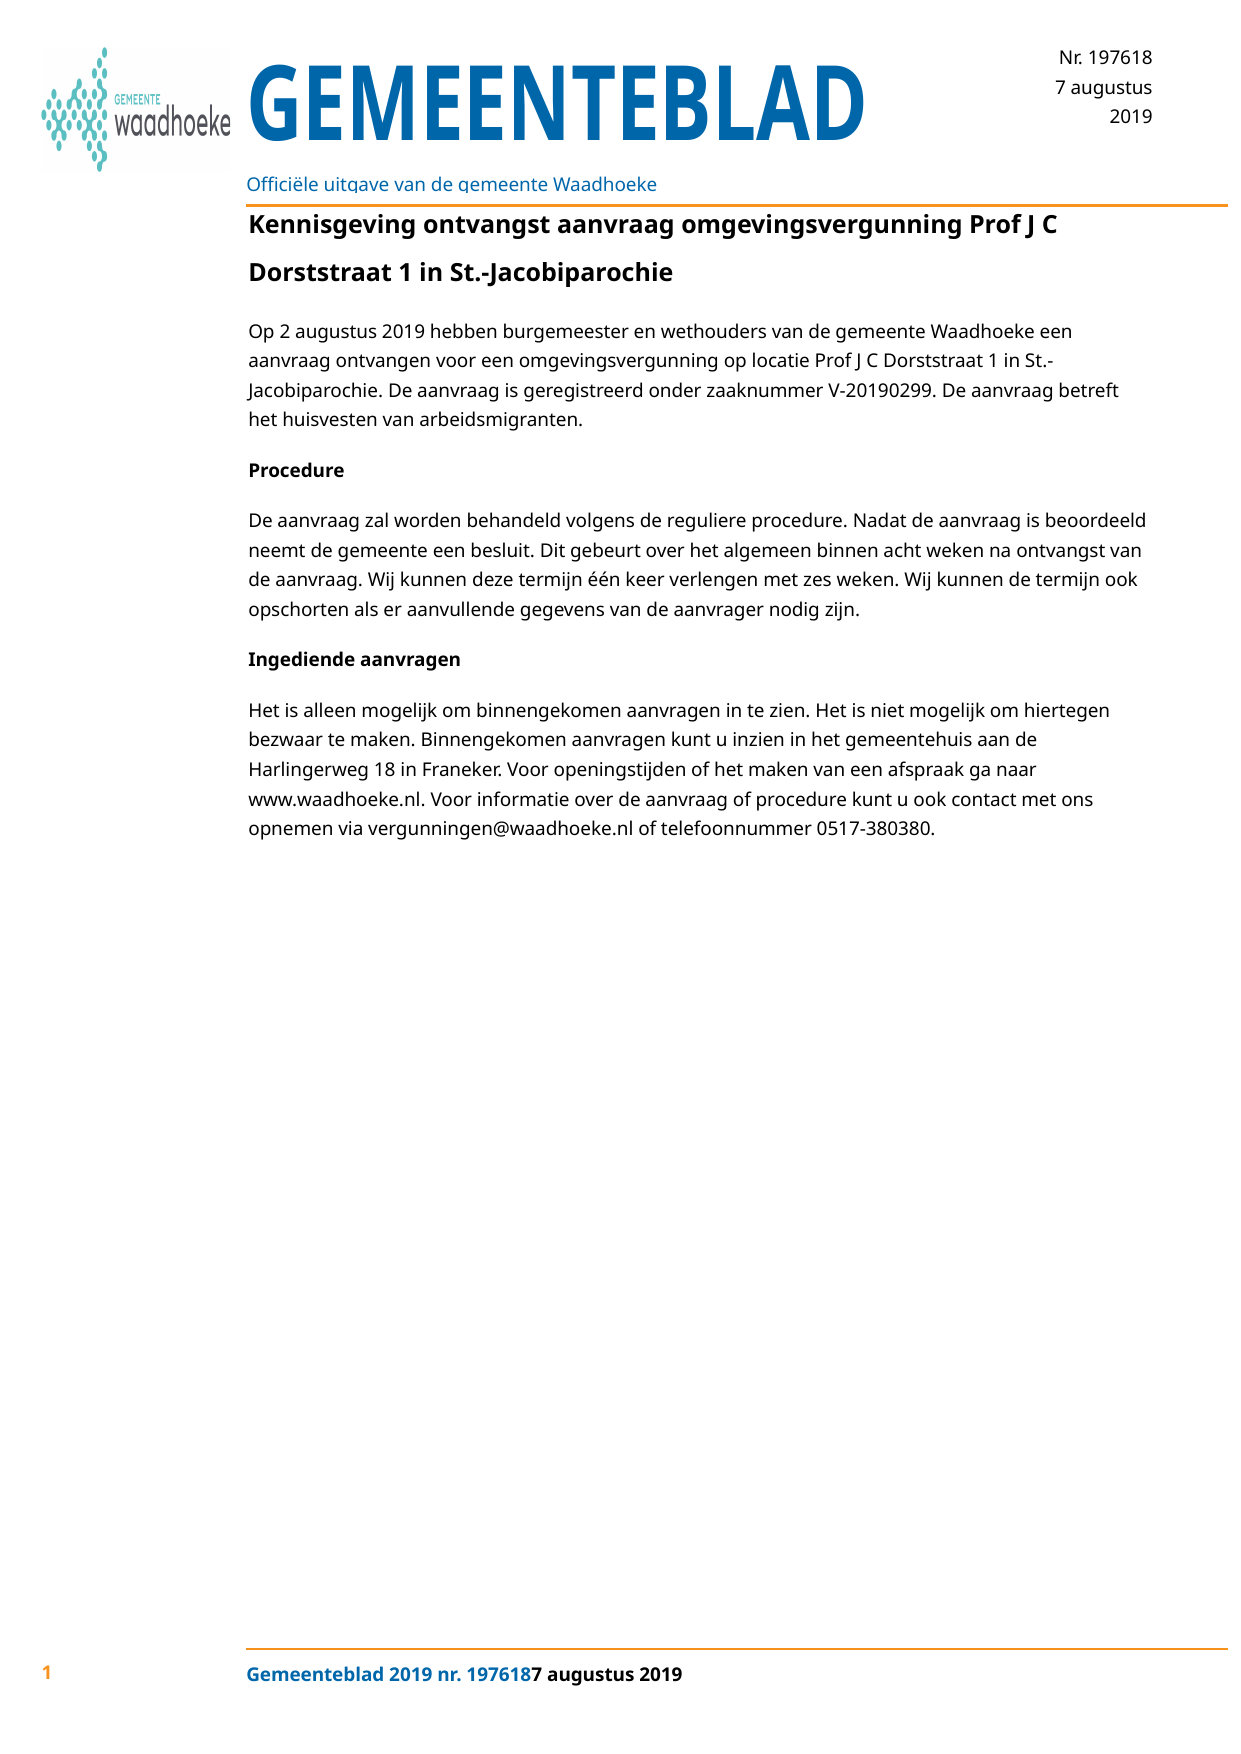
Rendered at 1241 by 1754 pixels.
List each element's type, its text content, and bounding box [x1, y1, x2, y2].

text Het is alleen mogelijk om binnengekomen aanvragen in te zien. Het is niet mogelijk om hiertegen bezwaar te maken. Binnengekomen aanvragen kunt u inzien in het gemeentehuis aan de Harlingerweg 18 in Franeker. Voor openingstijden of het maken van een afspraak ga naar www.waadhoeke.nl. Voor informatie over de aanvraag of procedure kunt u ook contact met ons opnemen via vergunningen@waadhoeke.nl of telefoonnummer 0517-380380. [248, 697, 1152, 841]
text Kennisgeving ontvangst aanvraag omgevingsvergunning Prof J C Dorststraat 1 in St.-Jacobiparochie [248, 207, 1152, 288]
text Op 2 augustus 2019 hebben burgemeester en wethouders van de gemeente Waadhoeke een aanvraag ontvangen voor een omgevingsvergunning op locatie Prof J C Dorststraat 1 in St.-Jacobiparochie. De aanvraag is geregistreerd onder zaaknummer V-20190299. De aanvraag betreft het huisvesten van arbeidsmigranten. [248, 318, 1152, 432]
text De aanvraag zal worden behandeld volgens de reguliere procedure. Nadat de aanvraag is beoordeeld neemt de gemeente een besluit. Dit gebeurt over het algemeen binnen acht weken na ontvangst van de aanvraag. Wij kunnen deze termijn één keer verlengen met zes weken. Wij kunnen de termijn ook opschorten als er aanvullende gegevens van de aanvrager nodig zijn. [248, 507, 1152, 622]
text Procedure [248, 457, 1152, 483]
text Ingediende aanvragen [248, 647, 1152, 672]
picture [41, 47, 231, 172]
